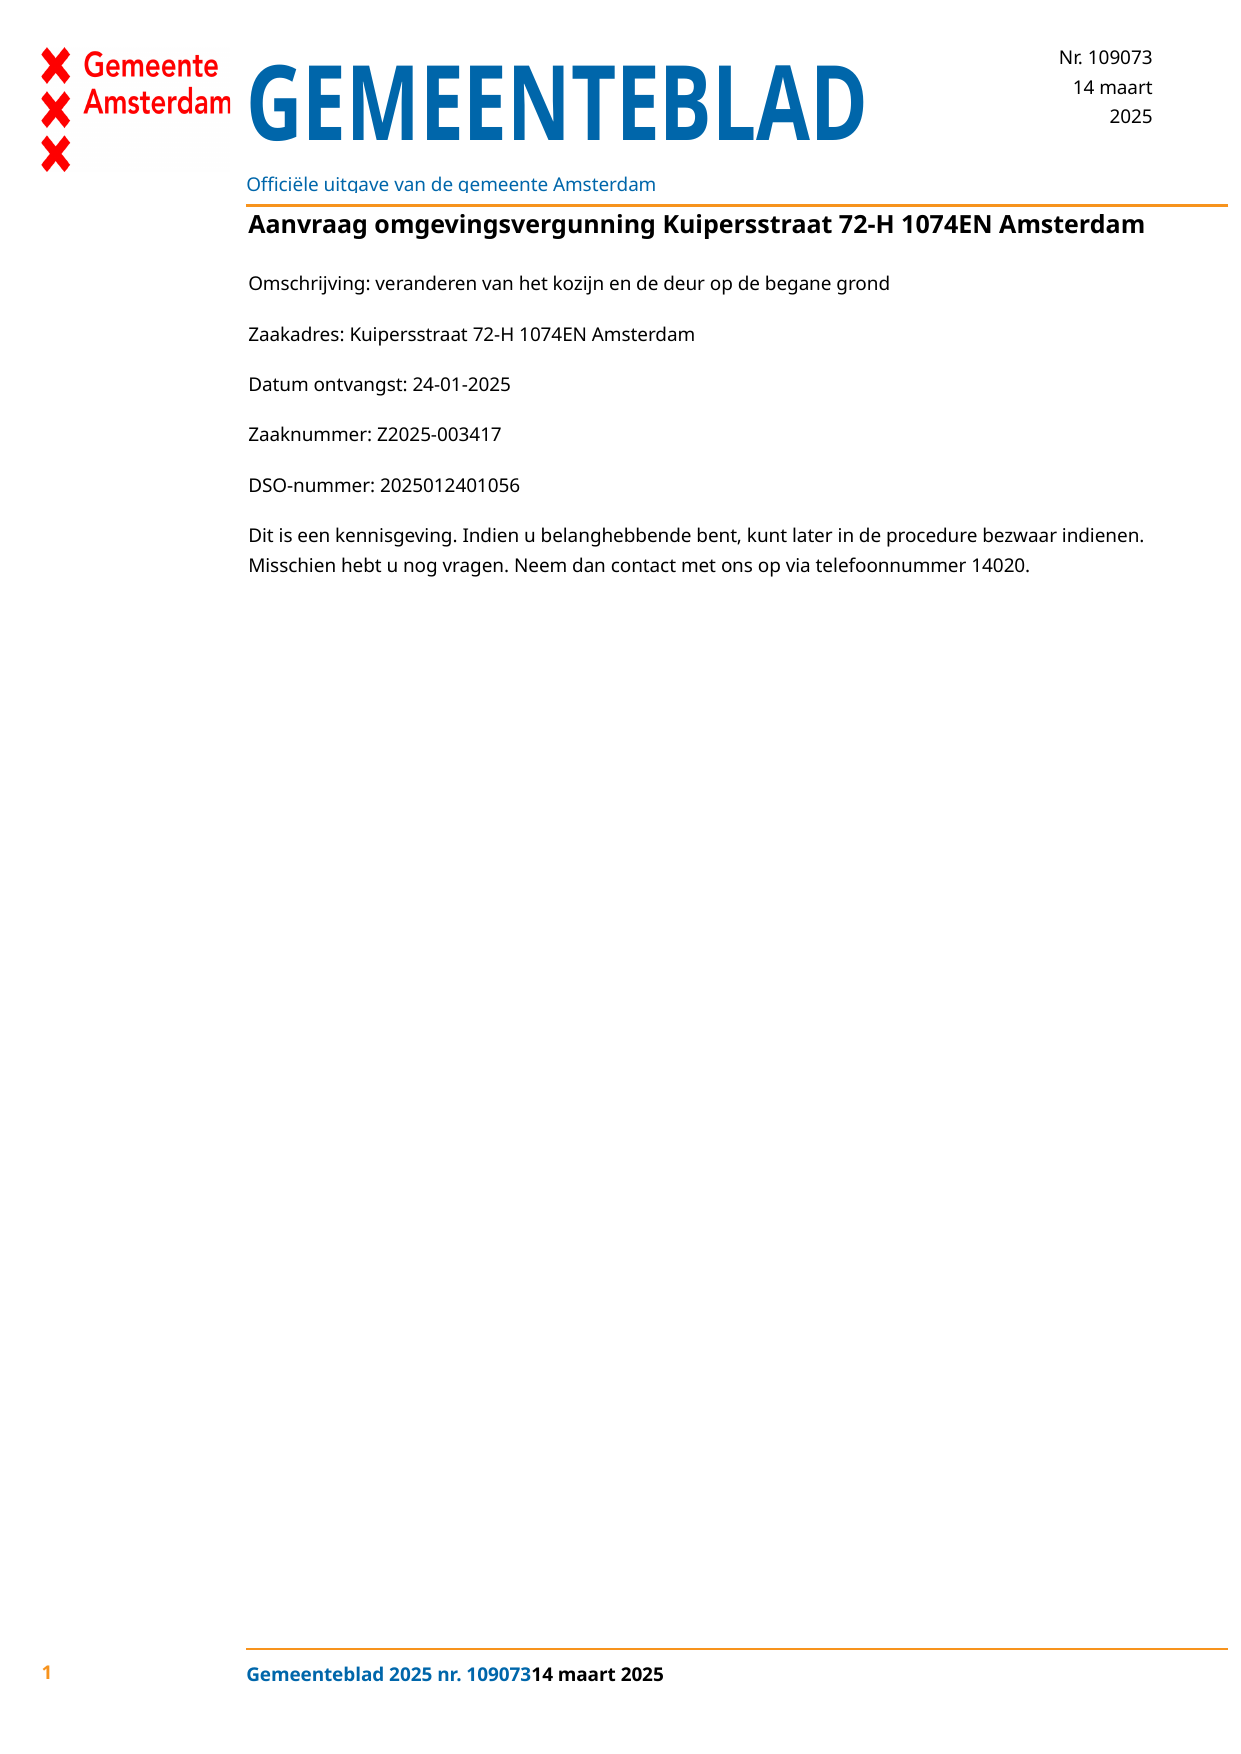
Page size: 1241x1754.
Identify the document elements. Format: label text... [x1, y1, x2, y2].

text Aanvraag omgevingsvergunning Kuipersstraat 72-H 1074EN Amsterdam [248, 207, 1152, 241]
text Dit is een kennisgeving. Indien u belanghebbende bent, kunt later in de procedure bezwaar indienen. Misschien hebt u nog vragen. Neem dan contact met ons op via telefoonnummer 14020. [248, 522, 1152, 578]
text Zaakadres: Kuipersstraat 72-H 1074EN Amsterdam [248, 321, 1152, 346]
text Datum ontvangst: 24-01-2025 [248, 371, 1152, 397]
text Zaaknummer: Z2025-003417 [248, 422, 1152, 447]
text Omschrijving: veranderen van het kozijn en de deur op de begane grond [248, 270, 1152, 296]
text DSO-nummer: 2025012401056 [248, 472, 1152, 498]
picture [41, 47, 231, 172]
